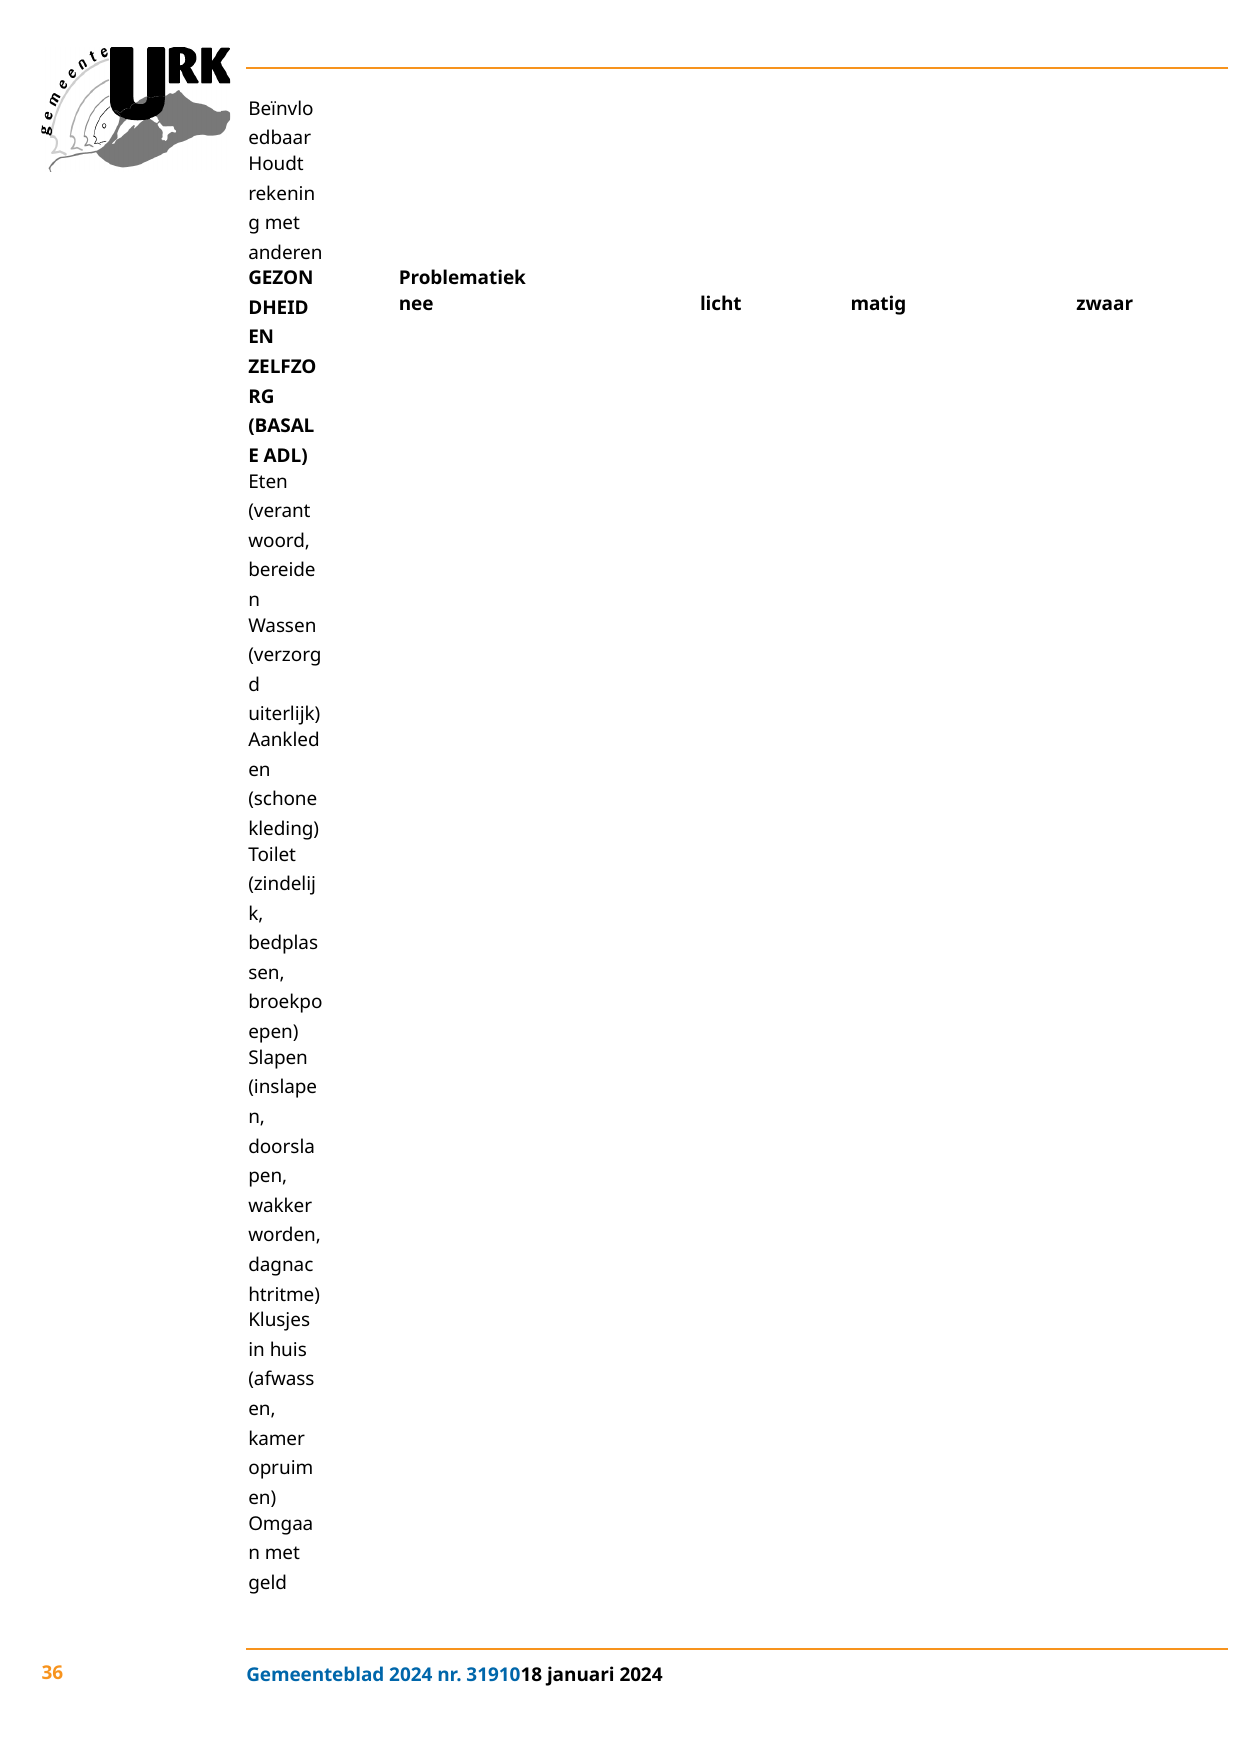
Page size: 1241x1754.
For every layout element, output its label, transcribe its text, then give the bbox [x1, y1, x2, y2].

table_cell [323, 726, 398, 841]
table_cell [775, 95, 850, 150]
table_cell [850, 95, 1001, 150]
table_cell [850, 612, 1001, 726]
table_cell [850, 468, 1001, 612]
table_cell [775, 150, 850, 264]
table_cell Houdt rekening met anderen [248, 150, 323, 264]
table_cell licht [700, 290, 850, 468]
table_cell Toilet (zindelijk, bedplassen, broekpoepen) [248, 841, 323, 1044]
table_cell [1076, 1306, 1152, 1510]
table_cell [399, 841, 700, 1044]
table_cell [323, 265, 398, 468]
table_cell [700, 612, 850, 726]
table_cell [850, 841, 1001, 1044]
table_cell [399, 726, 700, 841]
table_cell [1001, 468, 1076, 612]
table_cell [1076, 468, 1152, 612]
table_cell [399, 1510, 700, 1594]
table_cell [399, 1044, 700, 1306]
table_cell [323, 1510, 398, 1594]
table_cell [1001, 290, 1076, 468]
table_cell [850, 1306, 1001, 1510]
table_cell [323, 95, 474, 150]
table_cell [323, 1044, 398, 1306]
table_cell Aankleden (schone kleding) [248, 726, 323, 841]
table_cell [399, 468, 700, 612]
table_cell [474, 95, 775, 150]
table_cell zwaar [1076, 290, 1152, 468]
table_cell Wassen (verzorgd uiterlijk) [248, 612, 323, 726]
table_cell [700, 726, 850, 841]
table_cell nee [399, 290, 700, 468]
picture [41, 47, 231, 172]
table_cell [323, 468, 398, 612]
table_cell [700, 841, 850, 1044]
table_cell [850, 1510, 1001, 1594]
table_cell [474, 150, 775, 264]
table_cell [1076, 95, 1152, 150]
table_cell [323, 1306, 398, 1510]
table_cell [399, 1306, 700, 1510]
table_cell [1001, 150, 1076, 264]
table_cell [323, 841, 398, 1044]
table_cell [850, 1044, 1001, 1306]
table_cell [323, 150, 474, 264]
table_cell [700, 468, 850, 612]
table_cell Eten (verantwoord, bereiden [248, 468, 323, 612]
table_cell matig [850, 290, 1001, 468]
table_cell [1076, 612, 1152, 726]
table_cell Slapen (inslapen, doorslapen, wakker worden, dagnachtritme) [248, 1044, 323, 1306]
table_cell GEZONDHEID EN ZELFZORG (BASALE ADL) [248, 265, 323, 468]
table_cell [1001, 726, 1076, 841]
table_cell [1076, 1044, 1152, 1306]
table_cell [1076, 841, 1152, 1044]
table_cell [1001, 95, 1076, 150]
table_cell [1001, 1510, 1076, 1594]
table_cell [700, 1044, 850, 1306]
table_cell Klusjes in huis (afwassen, kamer opruimen) [248, 1306, 323, 1510]
table_cell [1001, 841, 1076, 1044]
table_cell [1076, 1510, 1152, 1594]
table_cell [1076, 150, 1152, 264]
table_cell [1001, 612, 1076, 726]
table_cell Omgaan met geld [248, 1510, 323, 1594]
table_cell Beïnvloedbaar [248, 95, 323, 150]
table_cell [399, 612, 700, 726]
table_cell [323, 612, 398, 726]
table_cell Problematiek [399, 265, 850, 290]
table_cell [700, 1306, 850, 1510]
table_cell [850, 265, 1001, 290]
table_cell [700, 1510, 850, 1594]
table_cell [1001, 1044, 1076, 1306]
table_cell [1076, 726, 1152, 841]
table_cell [1001, 1306, 1076, 1510]
table_cell [1001, 265, 1152, 290]
table_cell [850, 726, 1001, 841]
table_cell [850, 150, 1001, 264]
